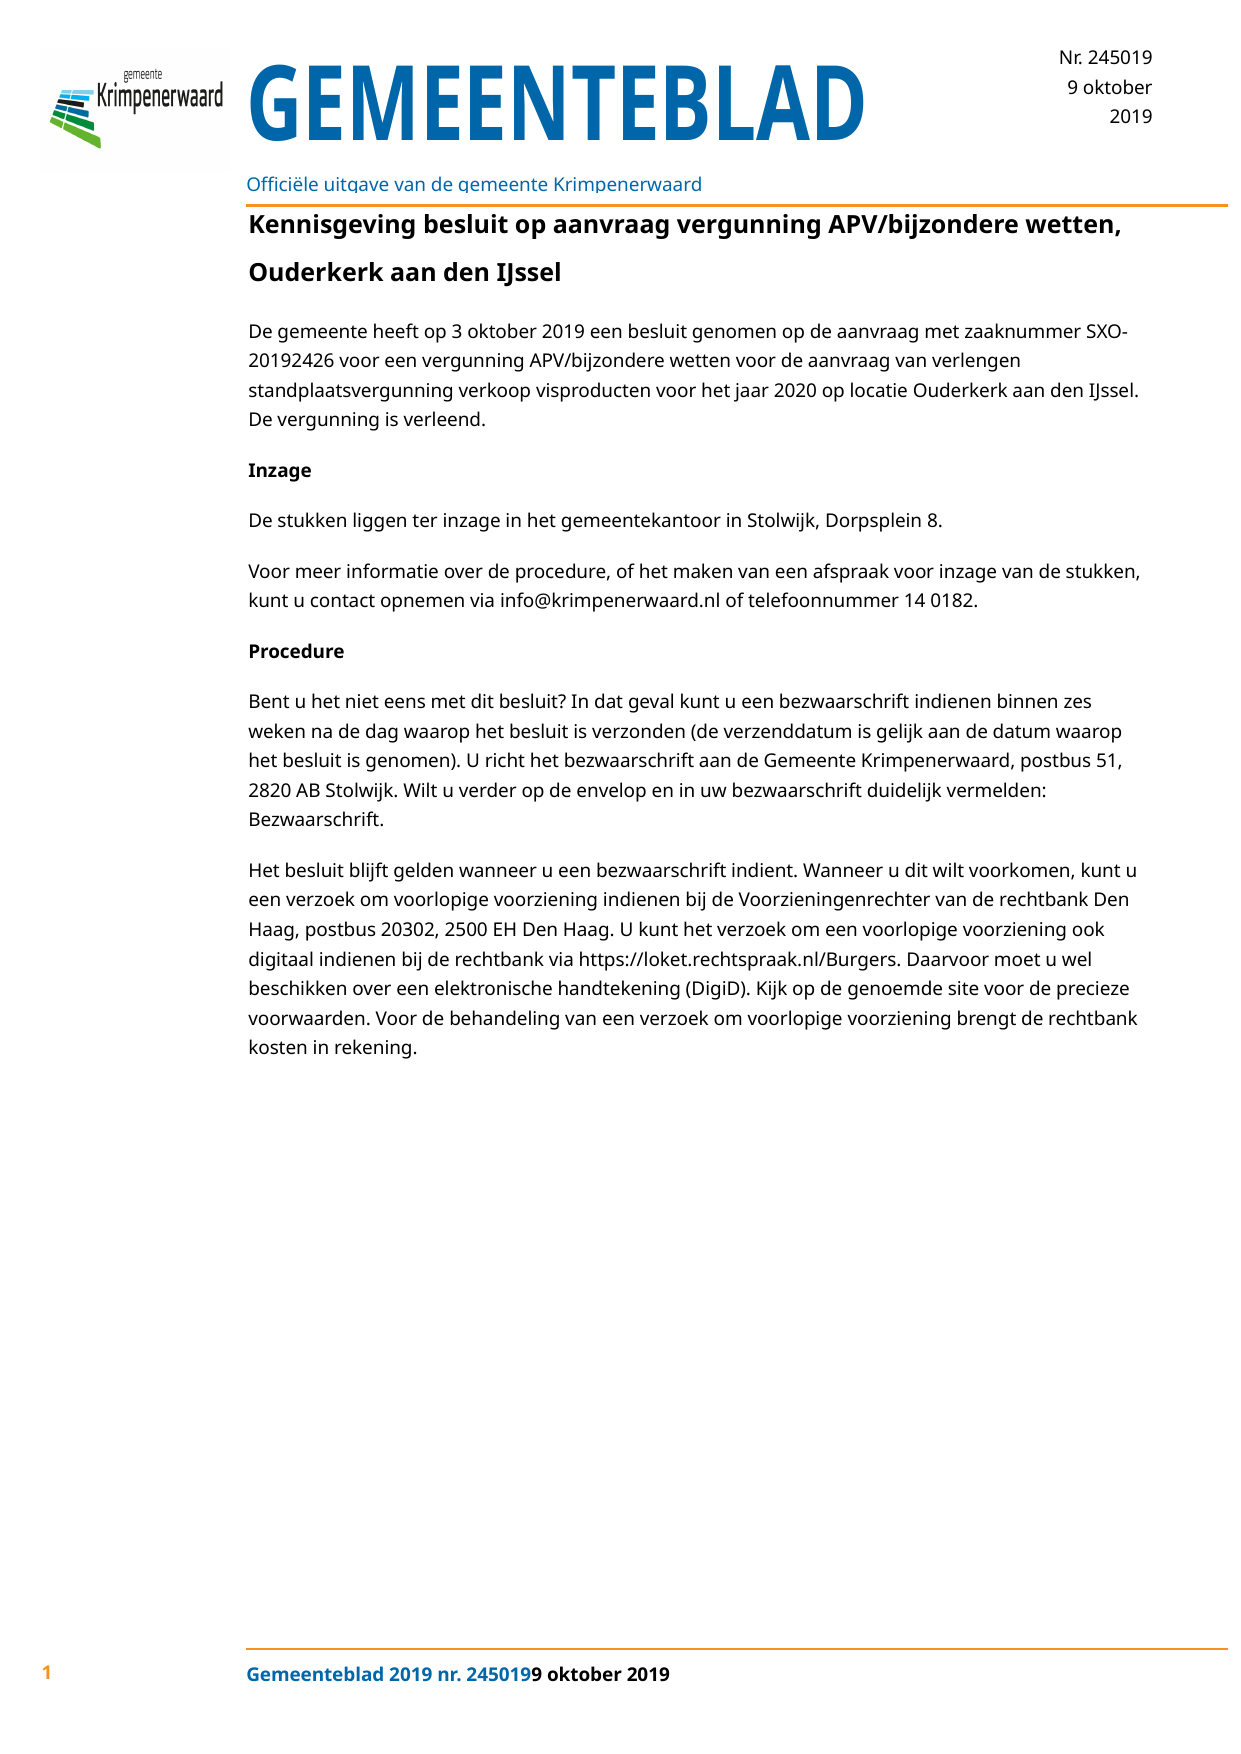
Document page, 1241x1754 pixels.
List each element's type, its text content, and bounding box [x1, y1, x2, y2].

text De stukken liggen ter inzage in het gemeentekantoor in Stolwijk, Dorpsplein 8. [248, 507, 1152, 533]
text Inzage [248, 457, 1152, 483]
text Procedure [248, 638, 1152, 664]
text Kennisgeving besluit op aanvraag vergunning APV/bijzondere wetten, Ouderkerk aan den IJssel [248, 207, 1152, 288]
text Voor meer informatie over de procedure, of het maken van een afspraak voor inzage van de stukken, kunt u contact opnemen via info@krimpenerwaard.nl of telefoonnummer 14 0182. [248, 558, 1152, 613]
text Het besluit blijft gelden wanneer u een bezwaarschrift indient. Wanneer u dit wilt voorkomen, kunt u een verzoek om voorlopige voorziening indienen bij de Voorzieningenrechter van de rechtbank Den Haag, postbus 20302, 2500 EH Den Haag. U kunt het verzoek om een voorlopige voorziening ook digitaal indienen bij de rechtbank via https://loket.rechtspraak.nl/Burgers. Daarvoor moet u wel beschikken over een elektronische handtekening (DigiD). Kijk op de genoemde site voor de precieze voorwaarden. Voor de behandeling van een verzoek om voorlopige voorziening brengt de rechtbank kosten in rekening. [248, 857, 1152, 1060]
text De gemeente heeft op 3 oktober 2019 een besluit genomen op de aanvraag met zaaknummer SXO-20192426 voor een vergunning APV/bijzondere wetten voor de aanvraag van verlengen standplaatsvergunning verkoop visproducten voor het jaar 2020 op locatie Ouderkerk aan den IJssel. De vergunning is verleend. [248, 318, 1152, 432]
text Bent u het niet eens met dit besluit? In dat geval kunt u een bezwaarschrift indienen binnen zes weken na de dag waarop het besluit is verzonden (de verzenddatum is gelijk aan de datum waarop het besluit is genomen). U richt het bezwaarschrift aan de Gemeente Krimpenerwaard, postbus 51, 2820 AB Stolwijk. Wilt u verder op de envelop en in uw bezwaarschrift duidelijk vermelden: Bezwaarschrift. [248, 688, 1152, 832]
picture [41, 47, 231, 172]
